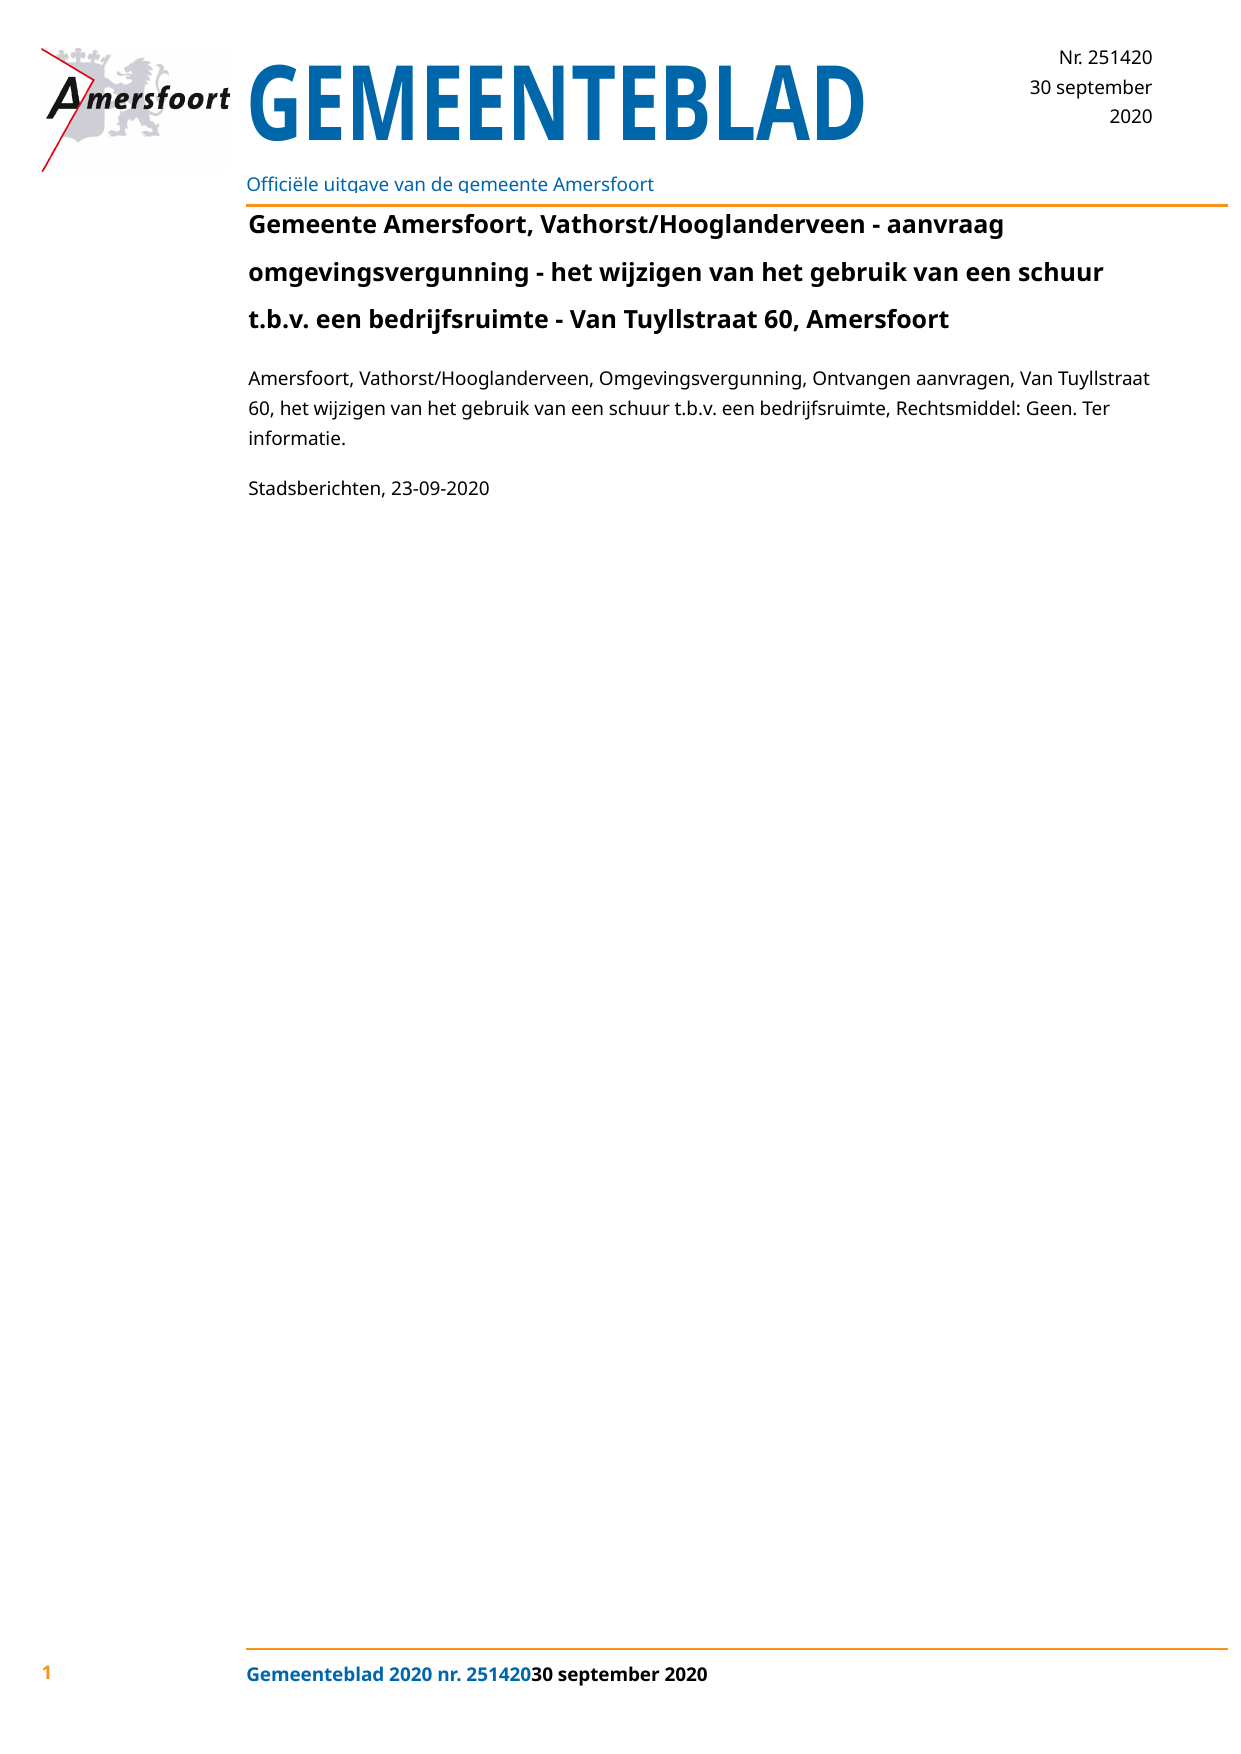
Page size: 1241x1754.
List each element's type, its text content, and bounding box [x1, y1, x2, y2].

picture [41, 47, 231, 172]
text Gemeente Amersfoort, Vathorst/Hooglanderveen - aanvraag omgevingsvergunning - het wijzigen van het gebruik van een schuur t.b.v. een bedrijfsruimte - Van Tuyllstraat 60, Amersfoort [248, 207, 1152, 336]
text Stadsberichten, 23-09-2020 [248, 475, 1152, 501]
text Amersfoort, Vathorst/Hooglanderveen, Omgevingsvergunning, Ontvangen aanvragen, Van Tuyllstraat 60, het wijzigen van het gebruik van een schuur t.b.v. een bedrijfsruimte, Rechtsmiddel: Geen. Ter informatie. [248, 366, 1152, 450]
